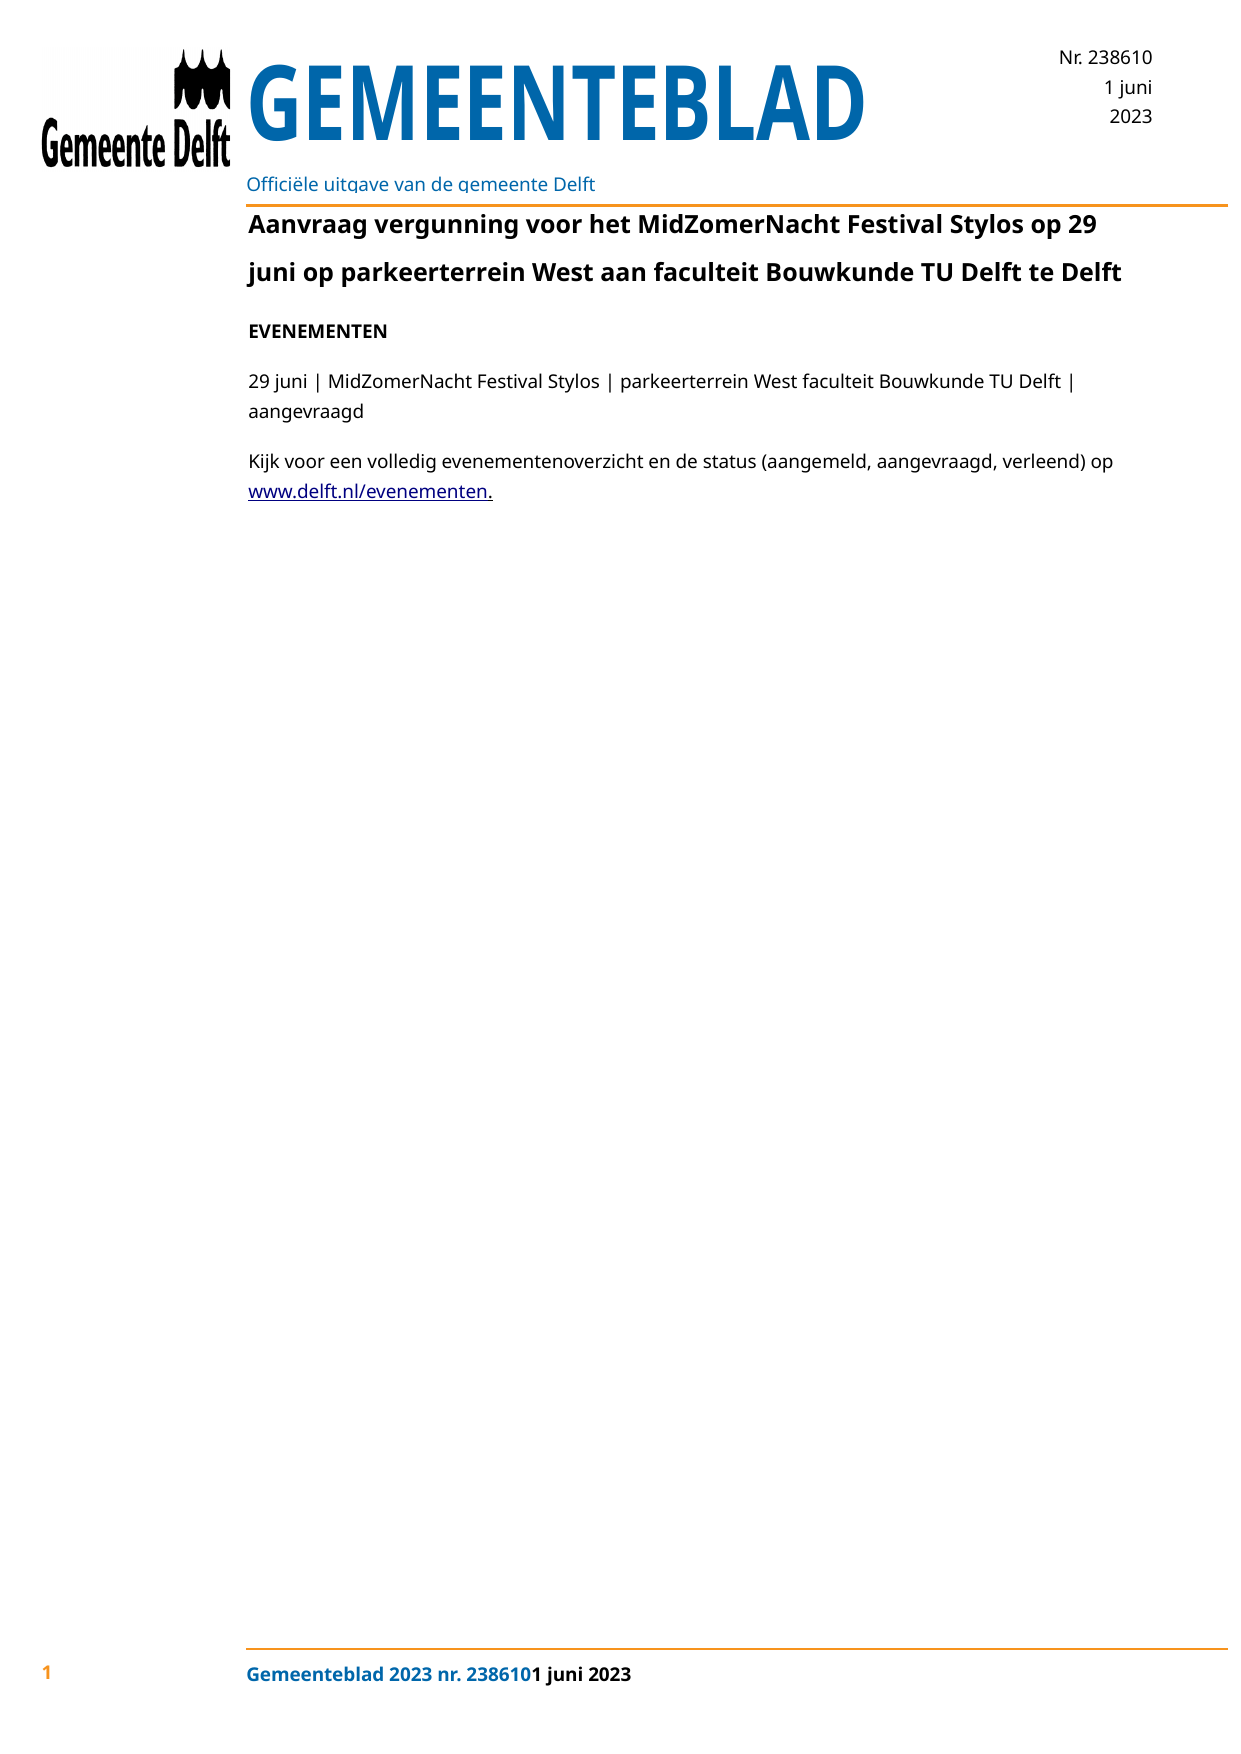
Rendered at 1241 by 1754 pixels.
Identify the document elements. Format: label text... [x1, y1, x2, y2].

text 29 juni | MidZomerNacht Festival Stylos | parkeerterrein West faculteit Bouwkunde TU Delft | aangevraagd [248, 368, 1152, 424]
text EVENEMENTEN [248, 318, 1152, 344]
picture [41, 47, 231, 172]
text Aanvraag vergunning voor het MidZomerNacht Festival Stylos op 29 juni op parkeerterrein West aan faculteit Bouwkunde TU Delft te Delft [248, 207, 1152, 288]
text Kijk voor een volledig evenementenoverzicht en de status (aangemeld, aangevraagd, verleend) op www.delft.nl/evenementen. [248, 448, 1152, 504]
